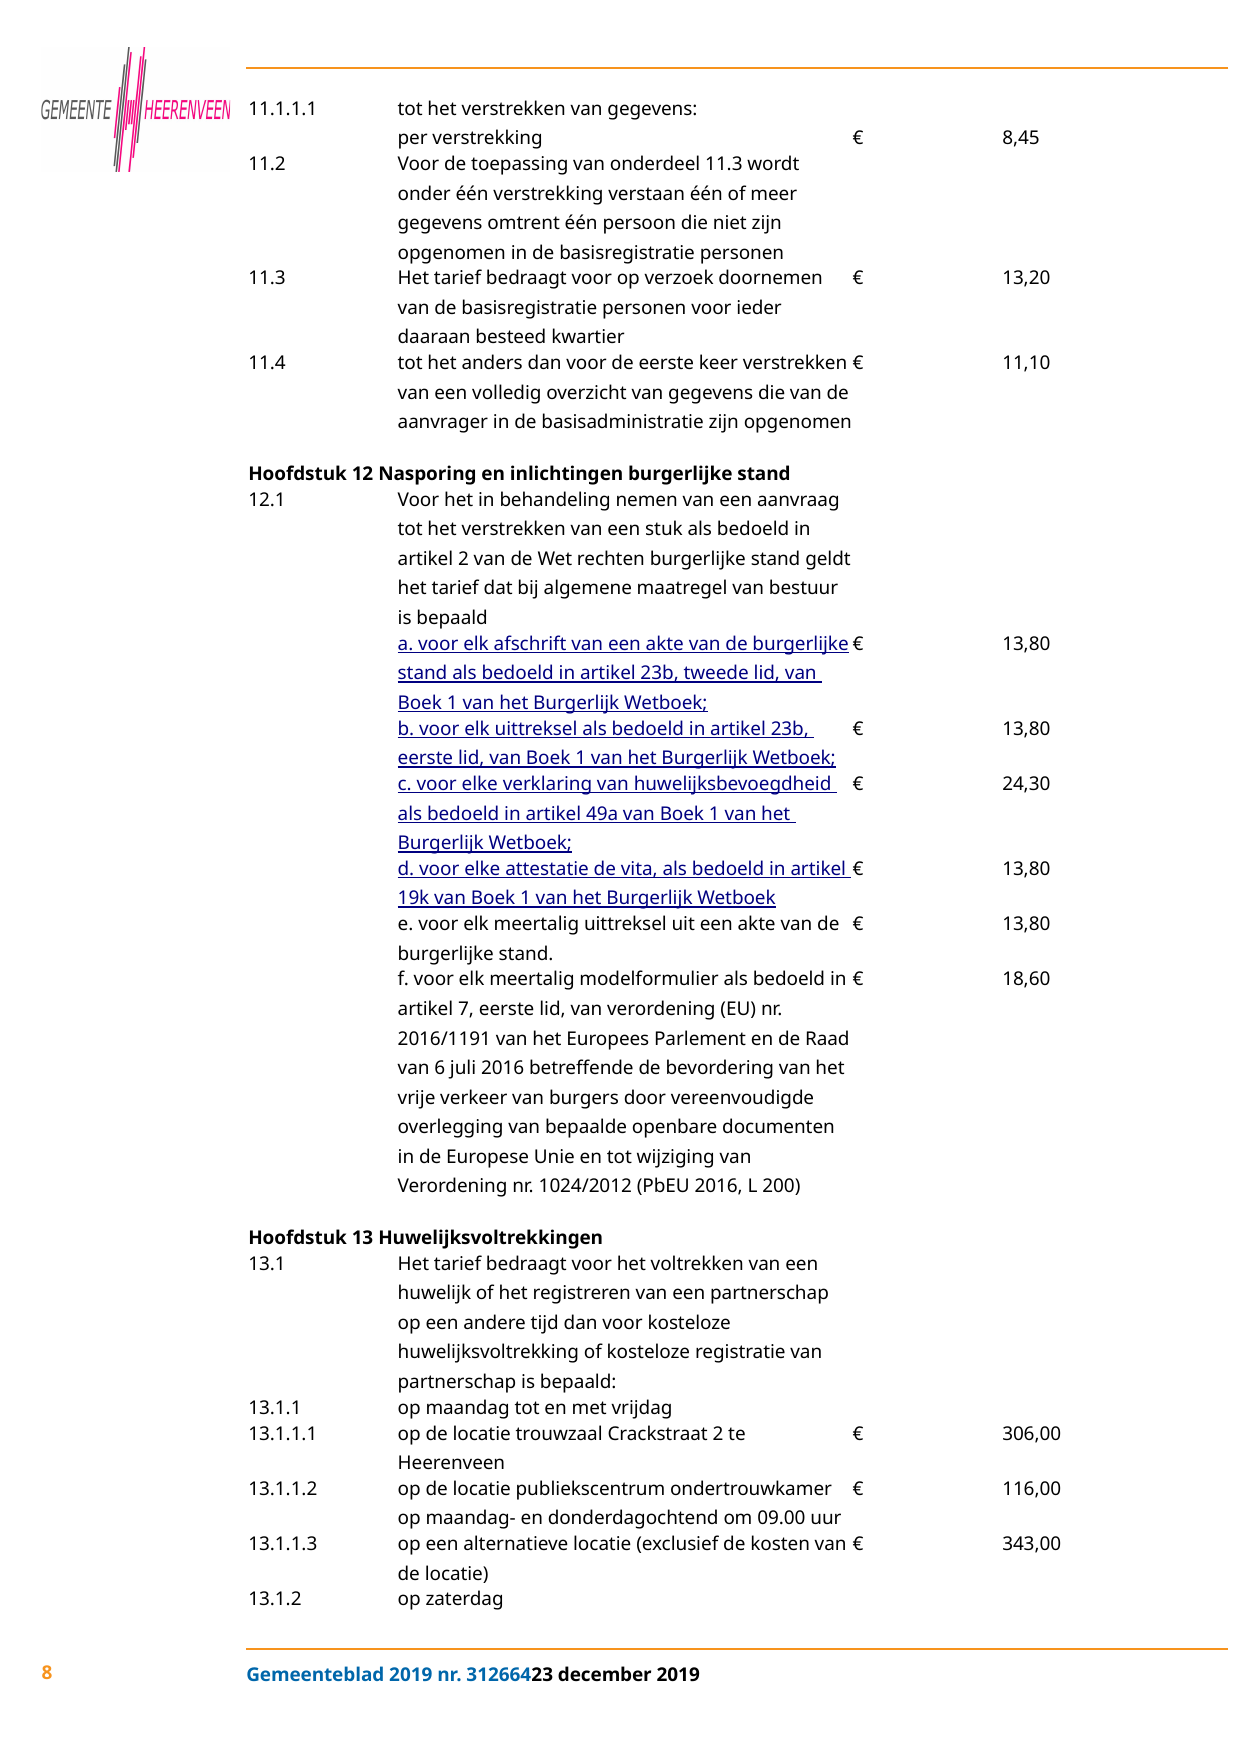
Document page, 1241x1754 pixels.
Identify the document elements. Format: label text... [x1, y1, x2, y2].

table_cell € [853, 1420, 1002, 1475]
table_cell 13,80 [1002, 910, 1152, 966]
table_cell € [853, 1530, 1002, 1586]
table_cell [853, 1586, 1002, 1611]
table_cell 306,00 [1002, 1420, 1152, 1475]
table_cell b. voor elk uittreksel als bedoeld in artikel 23b, eerste lid, van Boek 1 van het Burgerlijk Wetboek; [398, 715, 852, 770]
table_cell op de locatie publiekscentrum ondertrouwkamer op maandag- en donderdagochtend om 09.00 uur [398, 1475, 852, 1530]
table_cell [853, 1250, 1002, 1394]
table_cell c. voor elke verklaring van huwelijksbevoegdheid als bedoeld in artikel 49a van Boek 1 van het Burgerlijk Wetboek; [398, 770, 852, 855]
table_cell 11.3 [248, 265, 397, 349]
table_cell [1002, 1394, 1152, 1420]
table_cell Voor het in behandeling nemen van een aanvraag tot het verstrekken van een stuk als bedoeld in artikel 2 van de Wet rechten burgerlijke stand geldt het tarief dat bij algemene maatregel van bestuur is bepaald [398, 486, 852, 630]
table_cell [853, 150, 1002, 264]
table_cell op maandag tot en met vrijdag [398, 1394, 852, 1420]
table_cell 343,00 [1002, 1530, 1152, 1586]
table_cell d. voor elke attestatie de vita, als bedoeld in artikel 19k van Boek 1 van het Burgerlijk Wetboek [398, 855, 852, 910]
table_cell [853, 434, 1002, 460]
table_cell op een alternatieve locatie (exclusief de kosten van de locatie) [398, 1530, 852, 1586]
table_cell Het tarief bedraagt voor op verzoek doornemen van de basisregistratie personen voor ieder daaraan besteed kwartier [398, 265, 852, 349]
table_cell 18,60 [1002, 966, 1152, 1198]
table_cell a. voor elk afschrift van een akte van de burgerlijke stand als bedoeld in artikel 23b, tweede lid, van Boek 1 van het Burgerlijk Wetboek; [398, 630, 852, 715]
table_cell f. voor elk meertalig modelformulier als bedoeld in artikel 7, eerste lid, van verordening (EU) nr. 2016/1191 van het Europees Parlement en de Raad van 6 juli 2016 betreffende de bevordering van het vrije verkeer van burgers door vereenvoudigde overlegging van bepaalde openbare documenten in de Europese Unie en tot wijziging van Verordening nr. 1024/2012 (PbEU 2016, L 200) [398, 966, 852, 1198]
table_cell [853, 486, 1002, 630]
table_cell op zaterdag [398, 1586, 852, 1611]
table_cell € [853, 1475, 1002, 1530]
table_cell [398, 1199, 852, 1224]
table_cell [853, 460, 1002, 486]
table_cell 13,80 [1002, 630, 1152, 715]
table_cell [248, 630, 397, 715]
table_cell € [853, 910, 1002, 966]
table_cell [853, 1224, 1002, 1250]
picture [41, 47, 231, 172]
table_cell tot het anders dan voor de eerste keer verstrekken van een volledig overzicht van gegevens die van de aanvrager in de basisadministratie zijn opgenomen [398, 350, 852, 434]
table_cell [853, 1394, 1002, 1420]
table_cell [248, 1199, 397, 1224]
table_cell 8,45 [1002, 95, 1152, 150]
table_cell [398, 434, 852, 460]
table_cell [1002, 434, 1152, 460]
table_cell € [853, 770, 1002, 855]
table_cell e. voor elk meertalig uittreksel uit een akte van de burgerlijke stand. [398, 910, 852, 966]
table_cell € [853, 265, 1002, 349]
table_cell 13.1.1 [248, 1394, 397, 1420]
table_cell € [853, 715, 1002, 770]
table_cell € [853, 350, 1002, 434]
table_cell Hoofdstuk 12 Nasporing en inlichtingen burgerlijke stand [248, 460, 852, 486]
table_cell [248, 855, 397, 910]
table_cell 13.1.1.1 [248, 1420, 397, 1475]
table_cell [1002, 1199, 1152, 1224]
table_cell 11.1.1.1 [248, 95, 397, 150]
table_cell [248, 434, 397, 460]
table_cell op de locatie trouwzaal Crackstraat 2 te Heerenveen [398, 1420, 852, 1475]
table_cell Hoofdstuk 13 Huwelijksvoltrekkingen [248, 1224, 852, 1250]
table_cell [1002, 460, 1152, 486]
table_cell 116,00 [1002, 1475, 1152, 1530]
table_cell [248, 715, 397, 770]
table_cell tot het verstrekken van gegevens: per verstrekking [398, 95, 852, 150]
table_cell Het tarief bedraagt voor het voltrekken van een huwelijk of het registreren van een partnerschap op een andere tijd dan voor kosteloze huwelijksvoltrekking of kosteloze registratie van partnerschap is bepaald: [398, 1250, 852, 1394]
table_cell 24,30 [1002, 770, 1152, 855]
table_cell 13.1.1.3 [248, 1530, 397, 1586]
table_cell 11,10 [1002, 350, 1152, 434]
table_cell [248, 770, 397, 855]
table_cell Voor de toepassing van onderdeel 11.3 wordt onder één verstrekking verstaan één of meer gegevens omtrent één persoon die niet zijn opgenomen in de basisregistratie personen [398, 150, 852, 264]
table_cell [1002, 1586, 1152, 1611]
table_cell 13.1.1.2 [248, 1475, 397, 1530]
table_cell 11.4 [248, 350, 397, 434]
table_cell € [853, 95, 1002, 150]
table_cell [1002, 150, 1152, 264]
table_cell € [853, 966, 1002, 1198]
table_cell 13,80 [1002, 715, 1152, 770]
table_cell 13,20 [1002, 265, 1152, 349]
table_cell [248, 966, 397, 1198]
table_cell 13.1 [248, 1250, 397, 1394]
table_cell € [853, 855, 1002, 910]
table_cell [1002, 1224, 1152, 1250]
table_cell [248, 910, 397, 966]
table_cell [853, 1199, 1002, 1224]
table_cell € [853, 630, 1002, 715]
table_cell [1002, 1250, 1152, 1394]
table_cell 13.1.2 [248, 1586, 397, 1611]
table_cell 11.2 [248, 150, 397, 264]
table_cell 13,80 [1002, 855, 1152, 910]
table_cell [1002, 486, 1152, 630]
table_cell 12.1 [248, 486, 397, 630]
